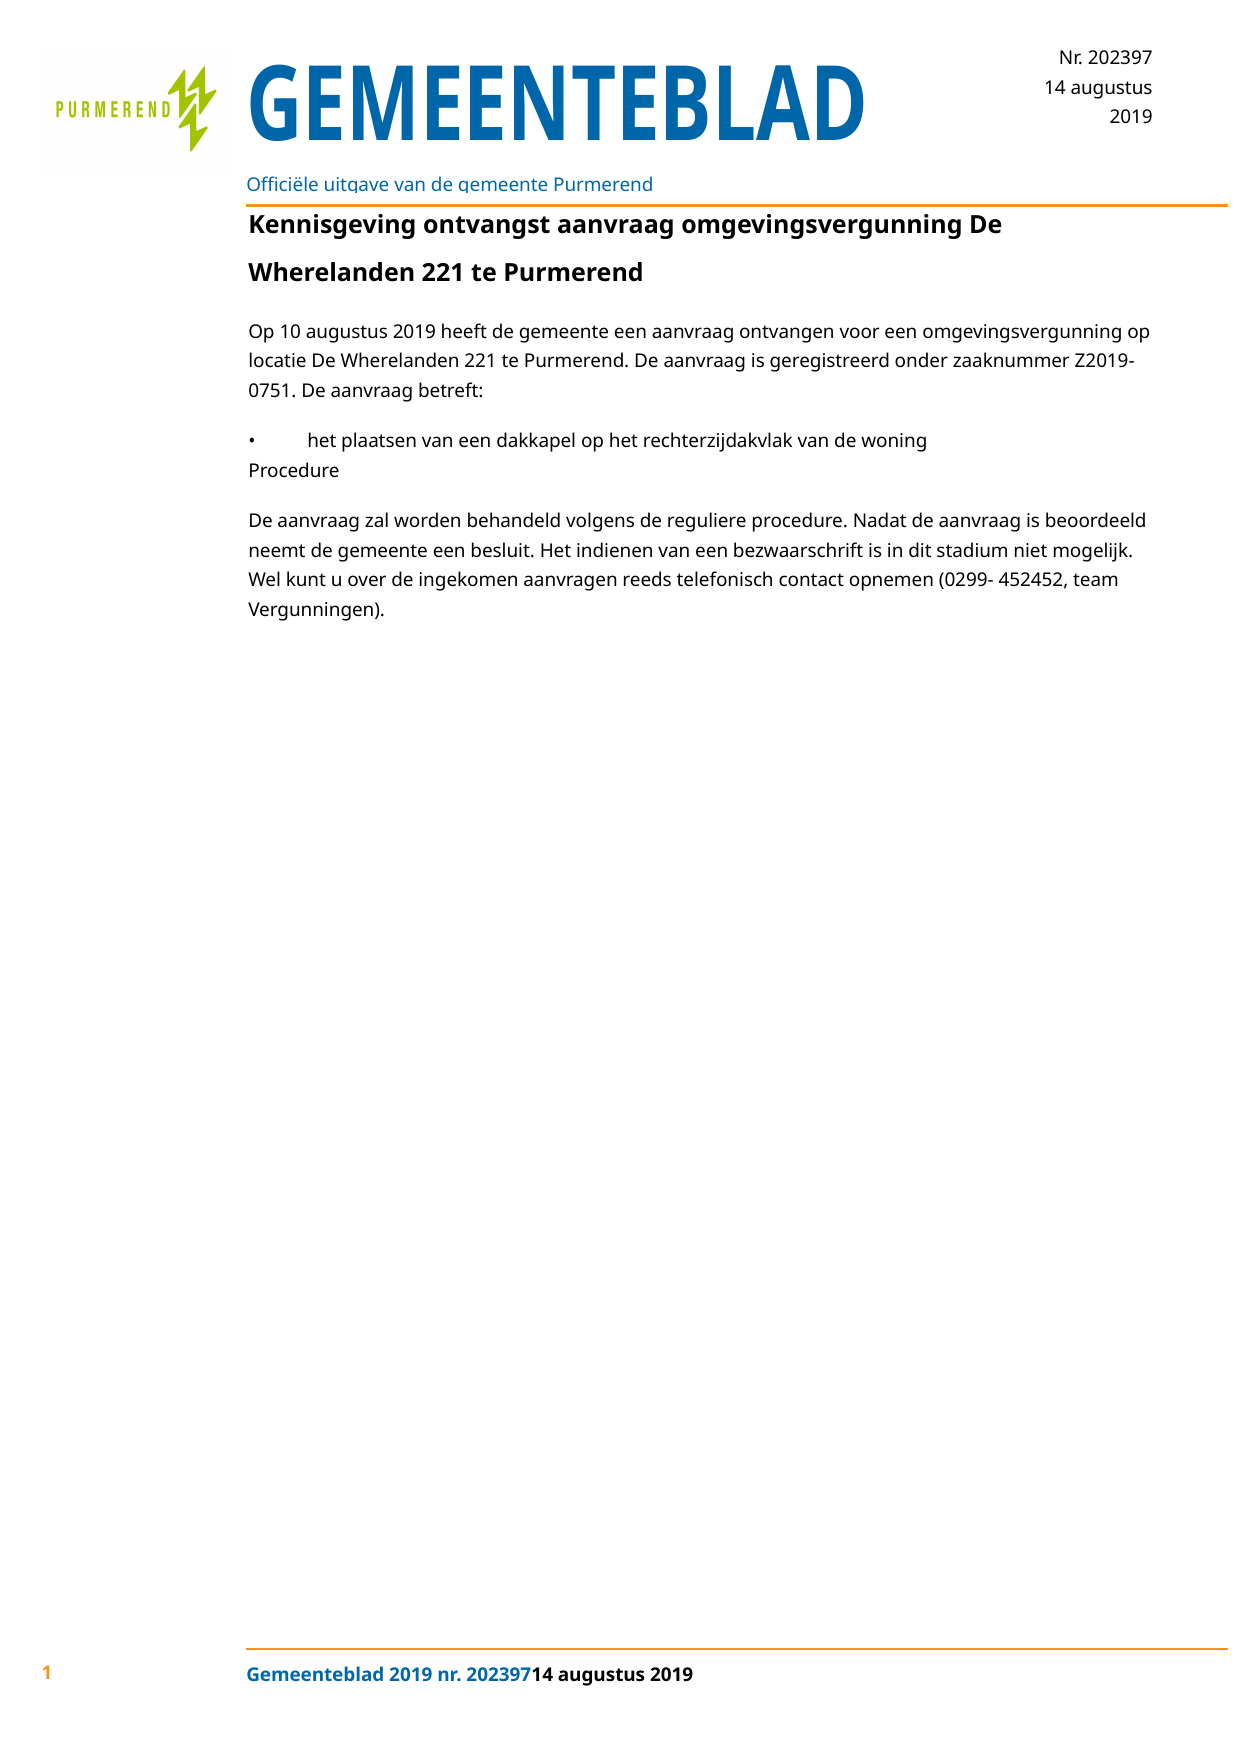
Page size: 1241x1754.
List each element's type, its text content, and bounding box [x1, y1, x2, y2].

text Kennisgeving ontvangst aanvraag omgevingsvergunning De Wherelanden 221 te Purmerend [248, 207, 1152, 288]
text Op 10 augustus 2019 heeft de gemeente een aanvraag ontvangen voor een omgevingsvergunning op locatie De Wherelanden 221 te Purmerend. De aanvraag is geregistreerd onder zaaknummer Z2019-0751. De aanvraag betreft: [248, 318, 1152, 403]
list het plaatsen van een dakkapel op het rechterzijdakvlak van de woning [248, 427, 1152, 453]
picture [41, 47, 231, 172]
text De aanvraag zal worden behandeld volgens de reguliere procedure. Nadat de aanvraag is beoordeeld neemt de gemeente een besluit. Het indienen van een bezwaarschrift is in dit stadium niet mogelijk. Wel kunt u over de ingekomen aanvragen reeds telefonisch contact opnemen (0299- 452452, team Vergunningen). [248, 507, 1152, 622]
text Procedure [248, 457, 1152, 483]
